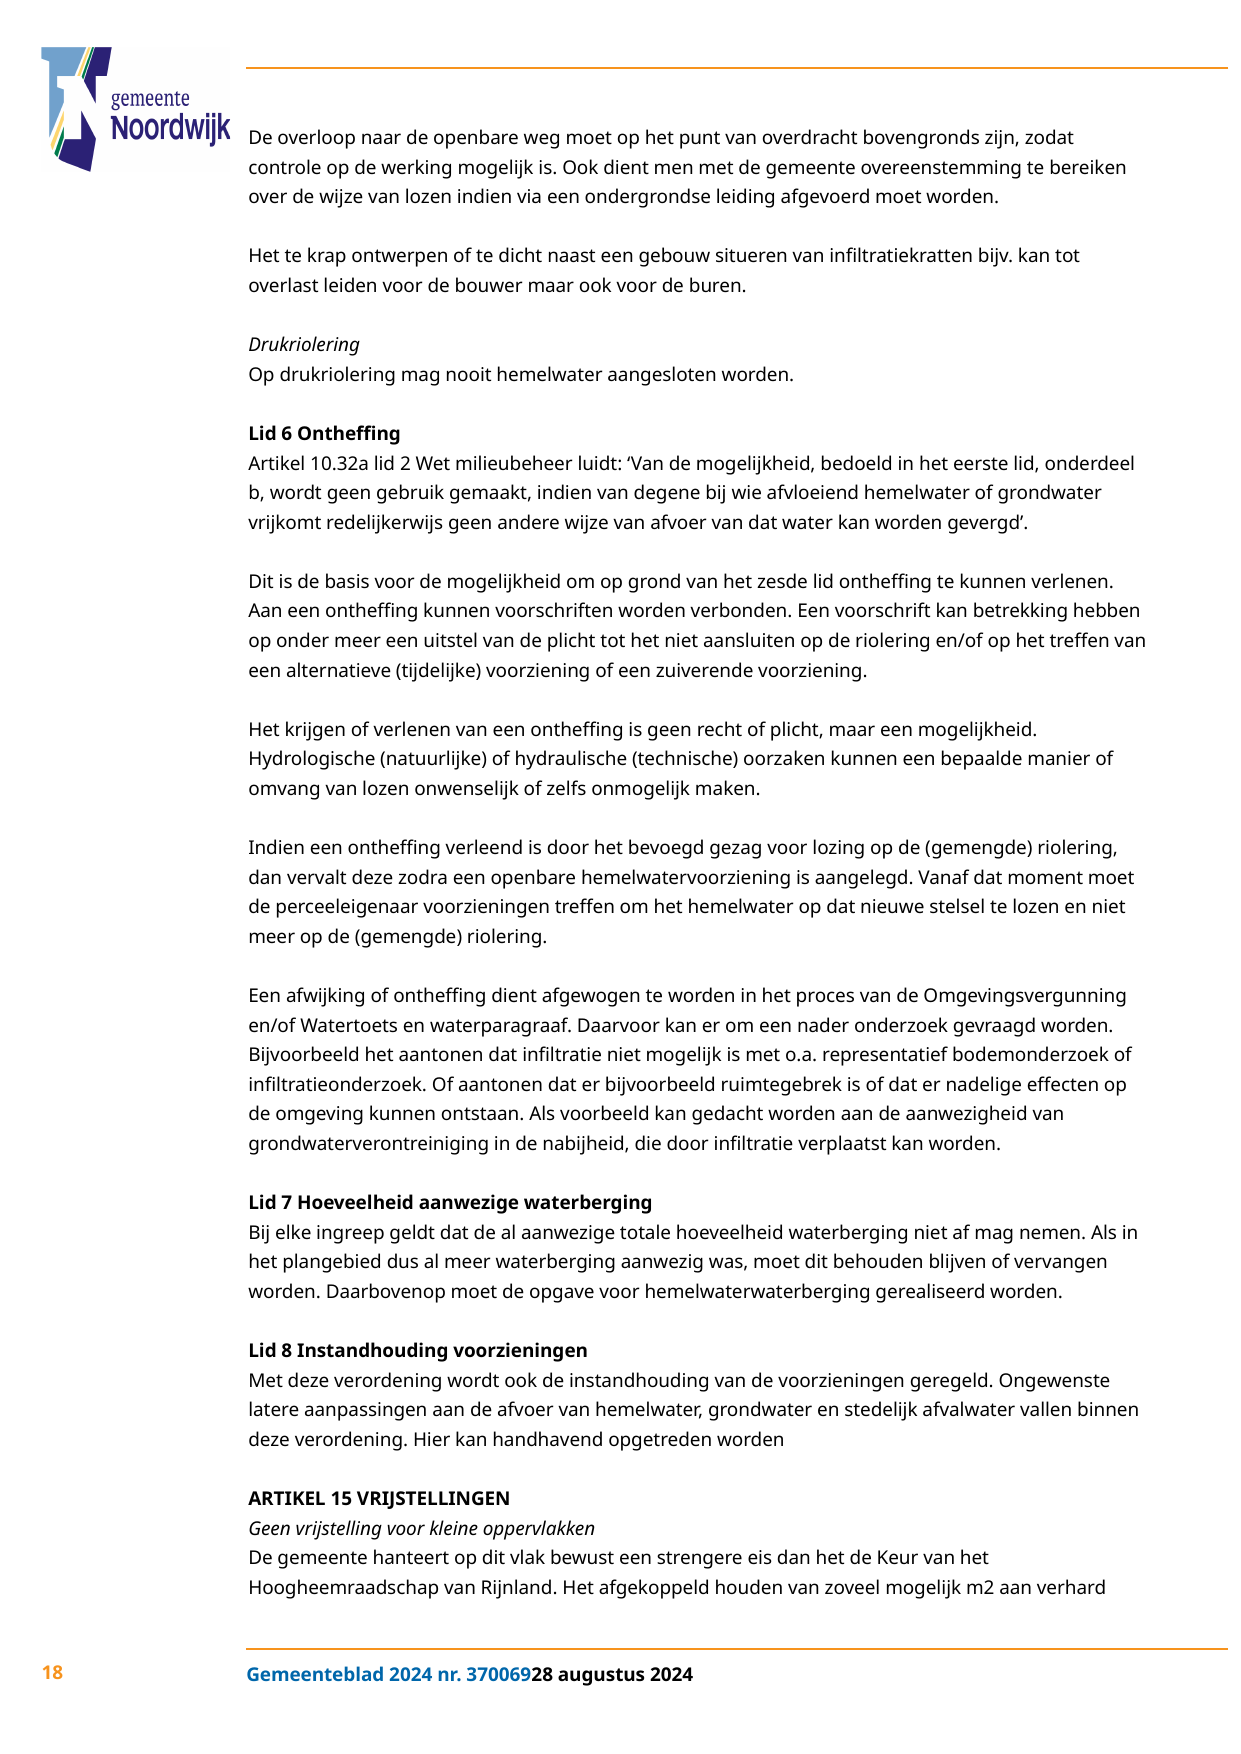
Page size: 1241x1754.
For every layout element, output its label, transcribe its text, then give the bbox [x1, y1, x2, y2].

text Drukriolering [248, 331, 1152, 357]
text Op drukriolering mag nooit hemelwater aangesloten worden. [248, 361, 1152, 387]
text Indien een ontheffing verleend is door het bevoegd gezag voor lozing op de (gemengde) riolering, dan vervalt deze zodra een openbare hemelwatervoorziening is aangelegd. Vanaf dat moment moet de perceeleigenaar voorzieningen treffen om het hemelwater op dat nieuwe stelsel te lozen en niet meer op de (gemengde) riolering. [248, 834, 1152, 949]
text ARTIKEL 15 VRIJSTELLINGEN [248, 1485, 1152, 1511]
text De overloop naar de openbare weg moet op het punt van overdracht bovengronds zijn, zodat controle op de werking mogelijk is. Ook dient men met de gemeente overeenstemming te bereiken over de wijze van lozen indien via een ondergrondse leiding afgevoerd moet worden. [248, 124, 1152, 209]
text Het krijgen of verlenen van een ontheffing is geen recht of plicht, maar een mogelijkheid. Hydrologische (natuurlijke) of hydraulische (technische) oorzaken kunnen een bepaalde manier of omvang van lozen onwenselijk of zelfs onmogelijk maken. [248, 716, 1152, 801]
text Met deze verordening wordt ook de instandhouding van de voorzieningen geregeld. Ongewenste latere aanpassingen aan de afvoer van hemelwater, grondwater en stedelijk afvalwater vallen binnen deze verordening. Hier kan handhavend opgetreden worden [248, 1367, 1152, 1452]
text Lid 6 Ontheffing [248, 420, 1152, 446]
text Geen vrijstelling voor kleine oppervlakken [248, 1515, 1152, 1541]
text Lid 7 Hoeveelheid aanwezige waterberging [248, 1189, 1152, 1215]
text Lid 8 Instandhouding voorzieningen [248, 1337, 1152, 1363]
text Een afwijking of ontheffing dient afgewogen te worden in het proces van de Omgevingsvergunning en/of Watertoets en waterparagraaf. Daarvoor kan er om een nader onderzoek gevraagd worden. Bijvoorbeeld het aantonen dat infiltratie niet mogelijk is met o.a. representatief bodemonderzoek of infiltratieonderzoek. Of aantonen dat er bijvoorbeeld ruimtegebrek is of dat er nadelige effecten op de omgeving kunnen ontstaan. Als voorbeeld kan gedacht worden aan de aanwezigheid van grondwaterverontreiniging in de nabijheid, die door infiltratie verplaatst kan worden. [248, 982, 1152, 1156]
picture [41, 47, 231, 172]
text Dit is de basis voor de mogelijkheid om op grond van het zesde lid ontheffing te kunnen verlenen. Aan een ontheffing kunnen voorschriften worden verbonden. Een voorschrift kan betrekking hebben op onder meer een uitstel van de plicht tot het niet aansluiten op de riolering en/of op het treffen van een alternatieve (tijdelijke) voorziening of een zuiverende voorziening. [248, 568, 1152, 683]
text Bij elke ingreep geldt dat de al aanwezige totale hoeveelheid waterberging niet af mag nemen. Als in het plangebied dus al meer waterberging aanwezig was, moet dit behouden blijven of vervangen worden. Daarbovenop moet de opgave voor hemelwaterwaterberging gerealiseerd worden. [248, 1219, 1152, 1304]
text De gemeente hanteert op dit vlak bewust een strengere eis dan het de Keur van het Hoogheemraadschap van Rijnland. Het afgekoppeld houden van zoveel mogelijk m2 aan verhard [248, 1544, 1152, 1600]
text Het te krap ontwerpen of te dicht naast een gebouw situeren van infiltratiekratten bijv. kan tot overlast leiden voor de bouwer maar ook voor de buren. [248, 243, 1152, 298]
text Artikel 10.32a lid 2 Wet milieubeheer luidt: ‘Van de mogelijkheid, bedoeld in het eerste lid, onderdeel b, wordt geen gebruik gemaakt, indien van degene bij wie afvloeiend hemelwater of grondwater vrijkomt redelijkerwijs geen andere wijze van afvoer van dat water kan worden gevergd’. [248, 450, 1152, 535]
